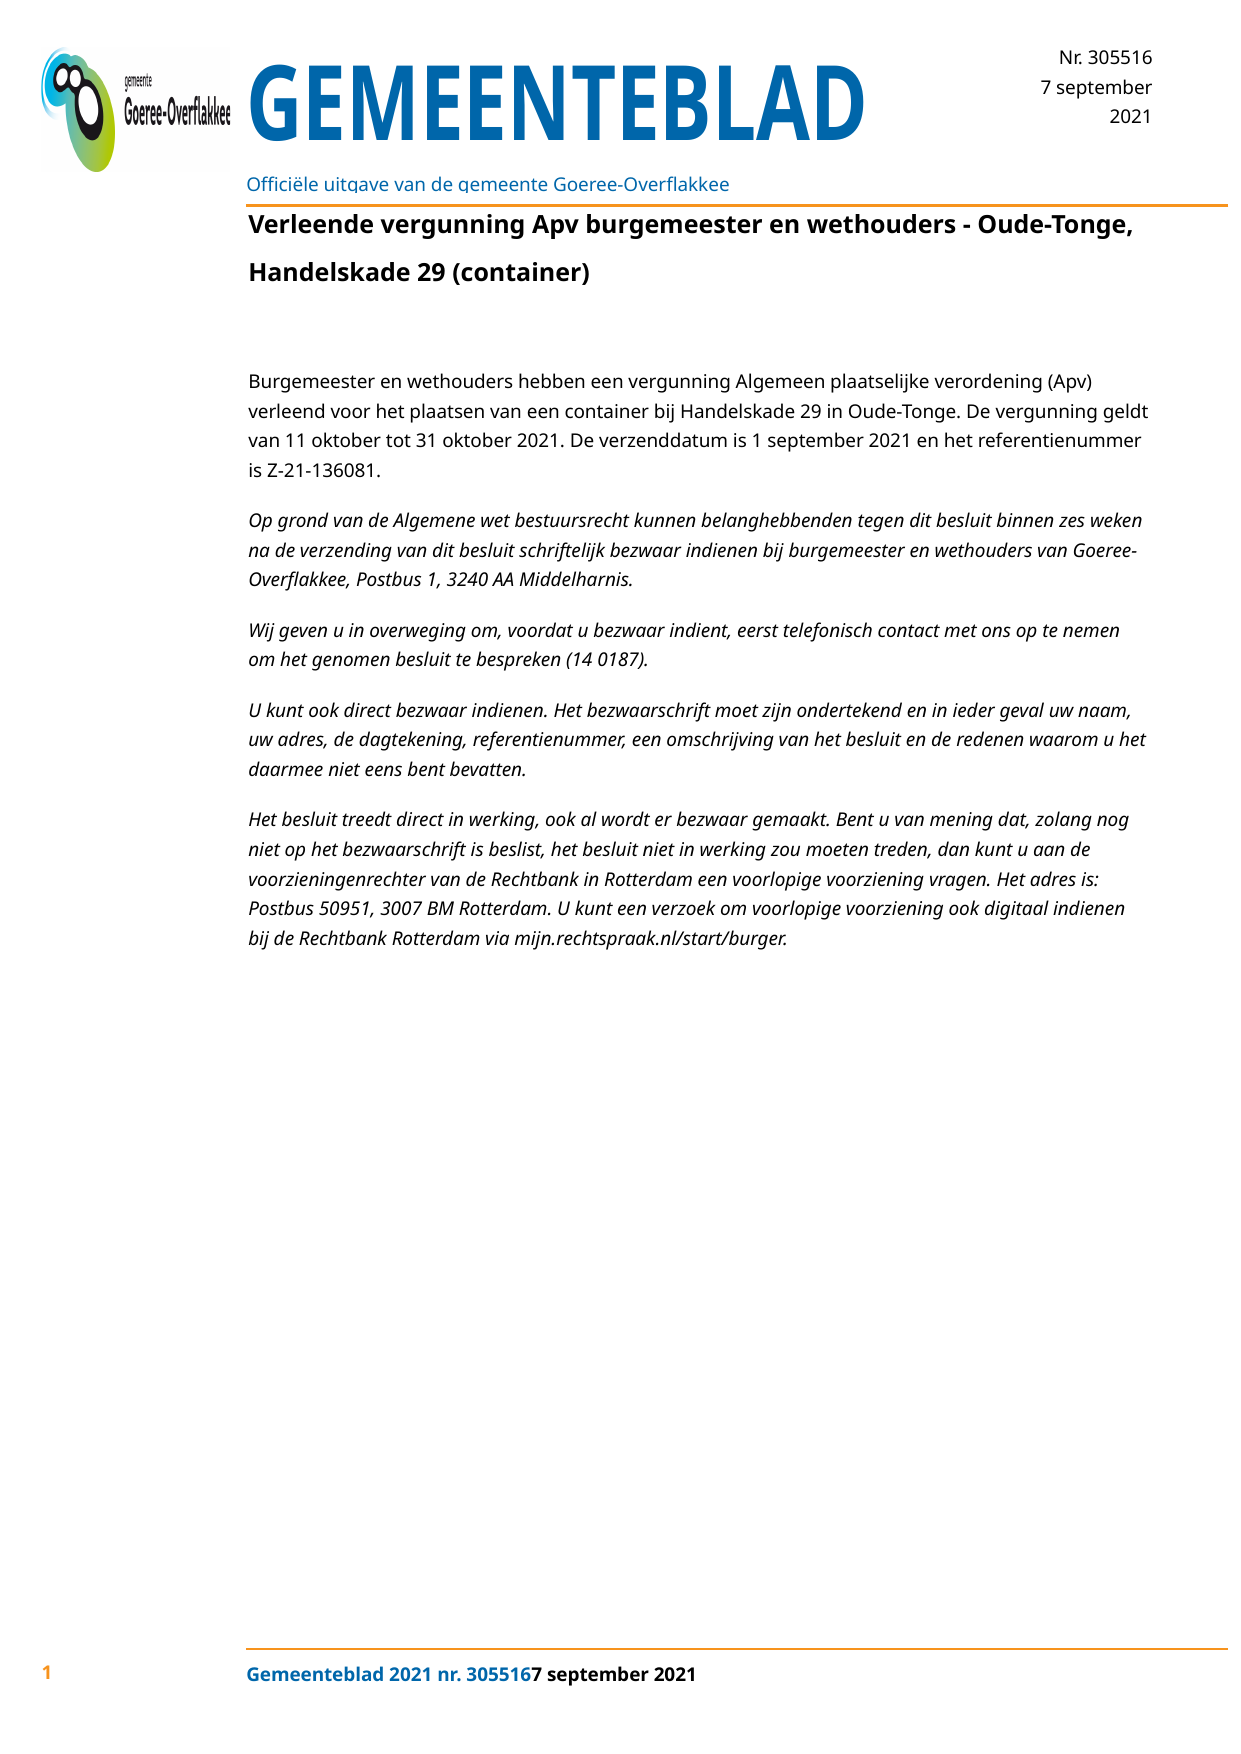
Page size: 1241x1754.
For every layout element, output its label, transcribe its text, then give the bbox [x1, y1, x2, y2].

text Burgemeester en wethouders hebben een vergunning Algemeen plaatselijke verordening (Apv) verleend voor het plaatsen van een container bij Handelskade 29 in Oude-Tonge. De vergunning geldt van 11 oktober tot 31 oktober 2021. De verzenddatum is 1 september 2021 en het referentienummer is Z-21-136081. [248, 368, 1152, 483]
text Verleende vergunning Apv burgemeester en wethouders - Oude-Tonge, Handelskade 29 (container) [248, 207, 1152, 288]
text Het besluit treedt direct in werking, ook al wordt er bezwaar gemaakt. Bent u van mening dat, zolang nog niet op het bezwaarschrift is beslist, het besluit niet in werking zou moeten treden, dan kunt u aan de voorzieningenrechter van de Rechtbank in Rotterdam een voorlopige voorziening vragen. Het adres is: Postbus 50951, 3007 BM Rotterdam. U kunt een verzoek om voorlopige voorziening ook digitaal indienen bij de Rechtbank Rotterdam via mijn.rechtspraak.nl/start/burger. [248, 807, 1152, 951]
text U kunt ook direct bezwaar indienen. Het bezwaarschrift moet zijn ondertekend en in ieder geval uw naam, uw adres, de dagtekening, referentienummer, een omschrijving van het besluit en de redenen waarom u het daarmee niet eens bent bevatten. [248, 697, 1152, 782]
picture [41, 47, 231, 172]
text Op grond van de Algemene wet bestuursrecht kunnen belanghebbenden tegen dit besluit binnen zes weken na de verzending van dit besluit schriftelijk bezwaar indienen bij burgemeester en wethouders van Goeree-Overflakkee, Postbus 1, 3240 AA Middelharnis. [248, 507, 1152, 592]
text Wij geven u in overweging om, voordat u bezwaar indient, eerst telefonisch contact met ons op te nemen om het genomen besluit te bespreken (14 0187). [248, 617, 1152, 672]
